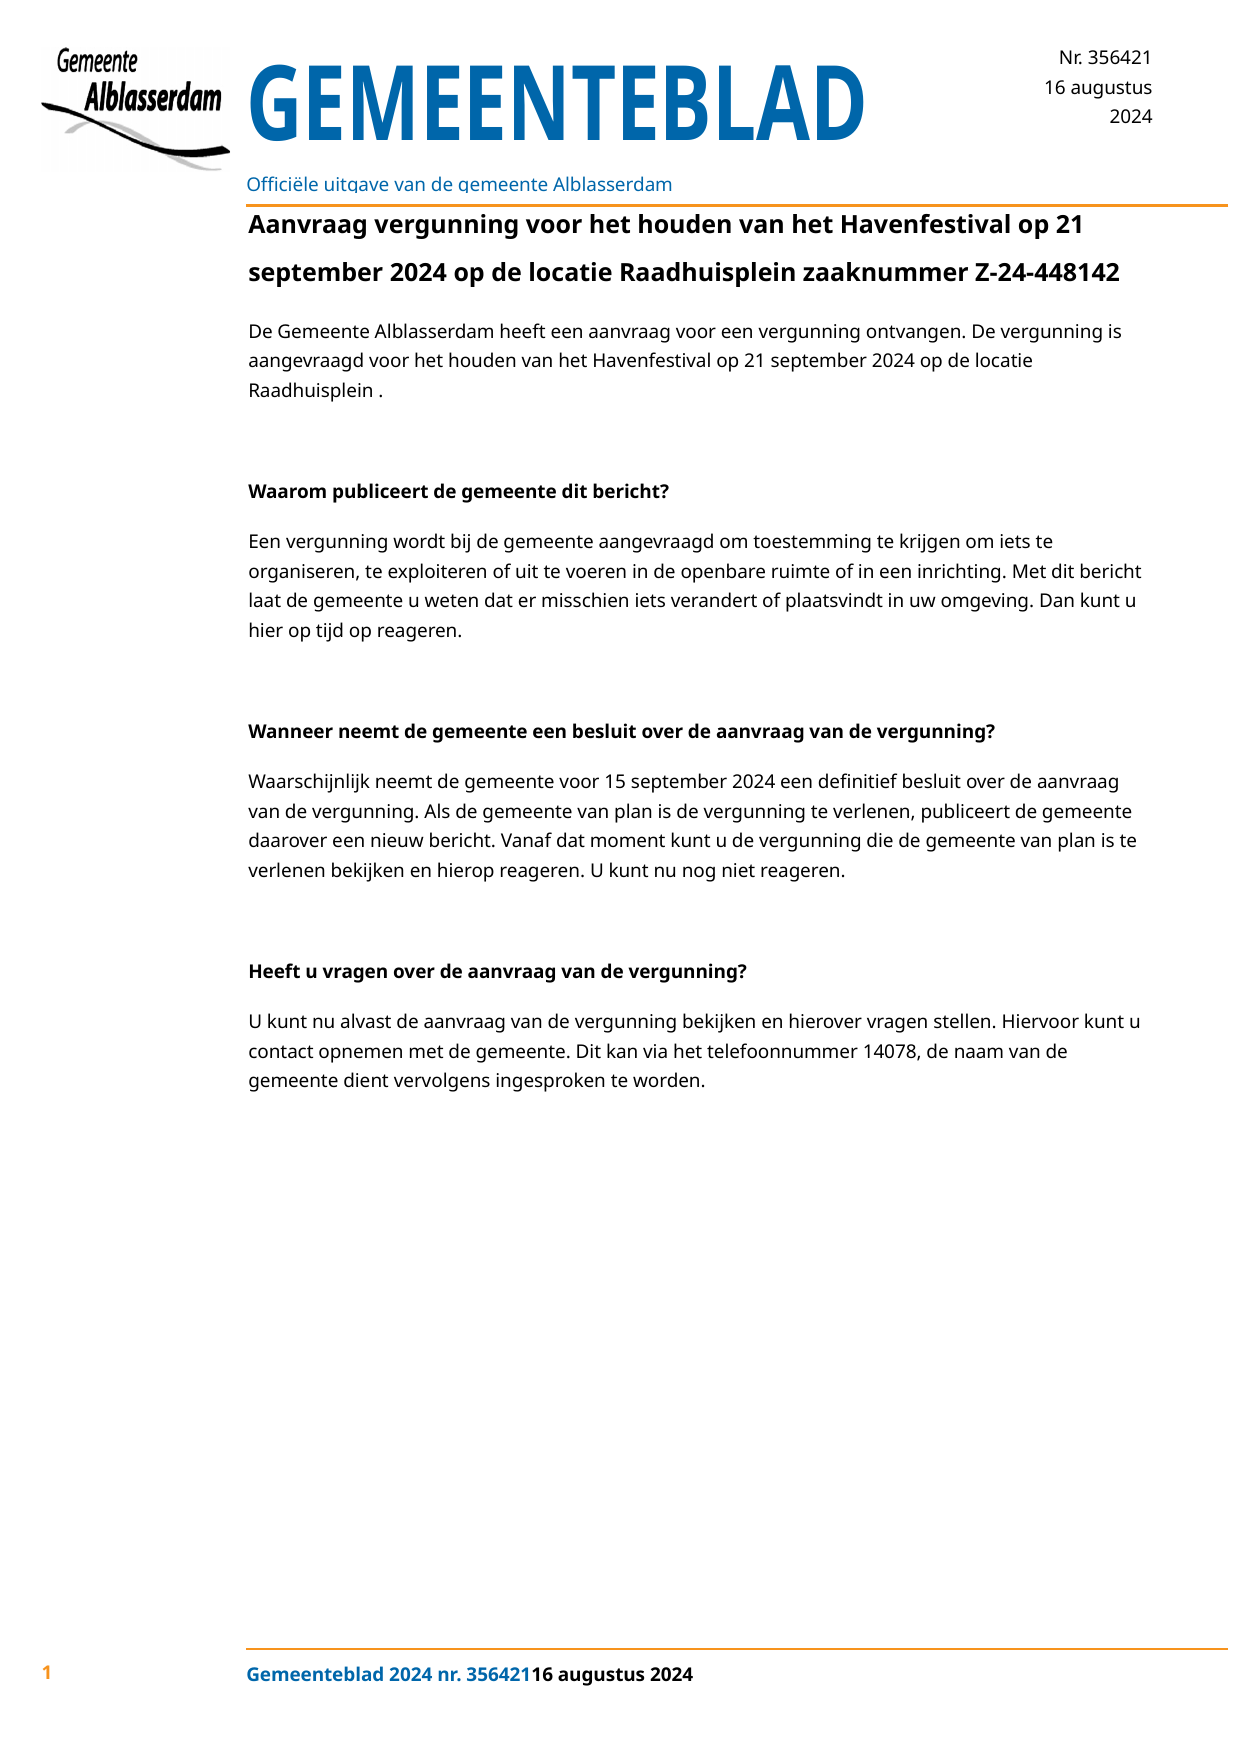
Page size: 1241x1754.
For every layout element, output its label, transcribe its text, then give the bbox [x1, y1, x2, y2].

text Waarschijnlijk neemt de gemeente voor 15 september 2024 een definitief besluit over de aanvraag van de vergunning. Als de gemeente van plan is de vergunning te verlenen, publiceert de gemeente daarover een nieuw bericht. Vanaf dat moment kunt u de vergunning die de gemeente van plan is te verlenen bekijken en hierop reageren. U kunt nu nog niet reageren. [248, 768, 1152, 883]
text Aanvraag vergunning voor het houden van het Havenfestival op 21 september 2024 op de locatie Raadhuisplein zaaknummer Z-24-448142 [248, 207, 1152, 288]
text Wanneer neemt de gemeente een besluit over de aanvraag van de vergunning? [248, 718, 1152, 744]
picture [41, 47, 231, 172]
text U kunt nu alvast de aanvraag van de vergunning bekijken en hierover vragen stellen. Hiervoor kunt u contact opnemen met de gemeente. Dit kan via het telefoonnummer 14078, de naam van de gemeente dient vervolgens ingesproken te worden. [248, 1008, 1152, 1093]
text Waarom publiceert de gemeente dit bericht? [248, 478, 1152, 504]
text Heeft u vragen over de aanvraag van de vergunning? [248, 958, 1152, 984]
text De Gemeente Alblasserdam heeft een aanvraag voor een vergunning ontvangen. De vergunning is aangevraagd voor het houden van het Havenfestival op 21 september 2024 op de locatie Raadhuisplein . [248, 318, 1152, 403]
text Een vergunning wordt bij de gemeente aangevraagd om toestemming te krijgen om iets te organiseren, te exploiteren of uit te voeren in de openbare ruimte of in een inrichting. Met dit bericht laat de gemeente u weten dat er misschien iets verandert of plaatsvindt in uw omgeving. Dan kunt u hier op tijd op reageren. [248, 528, 1152, 643]
